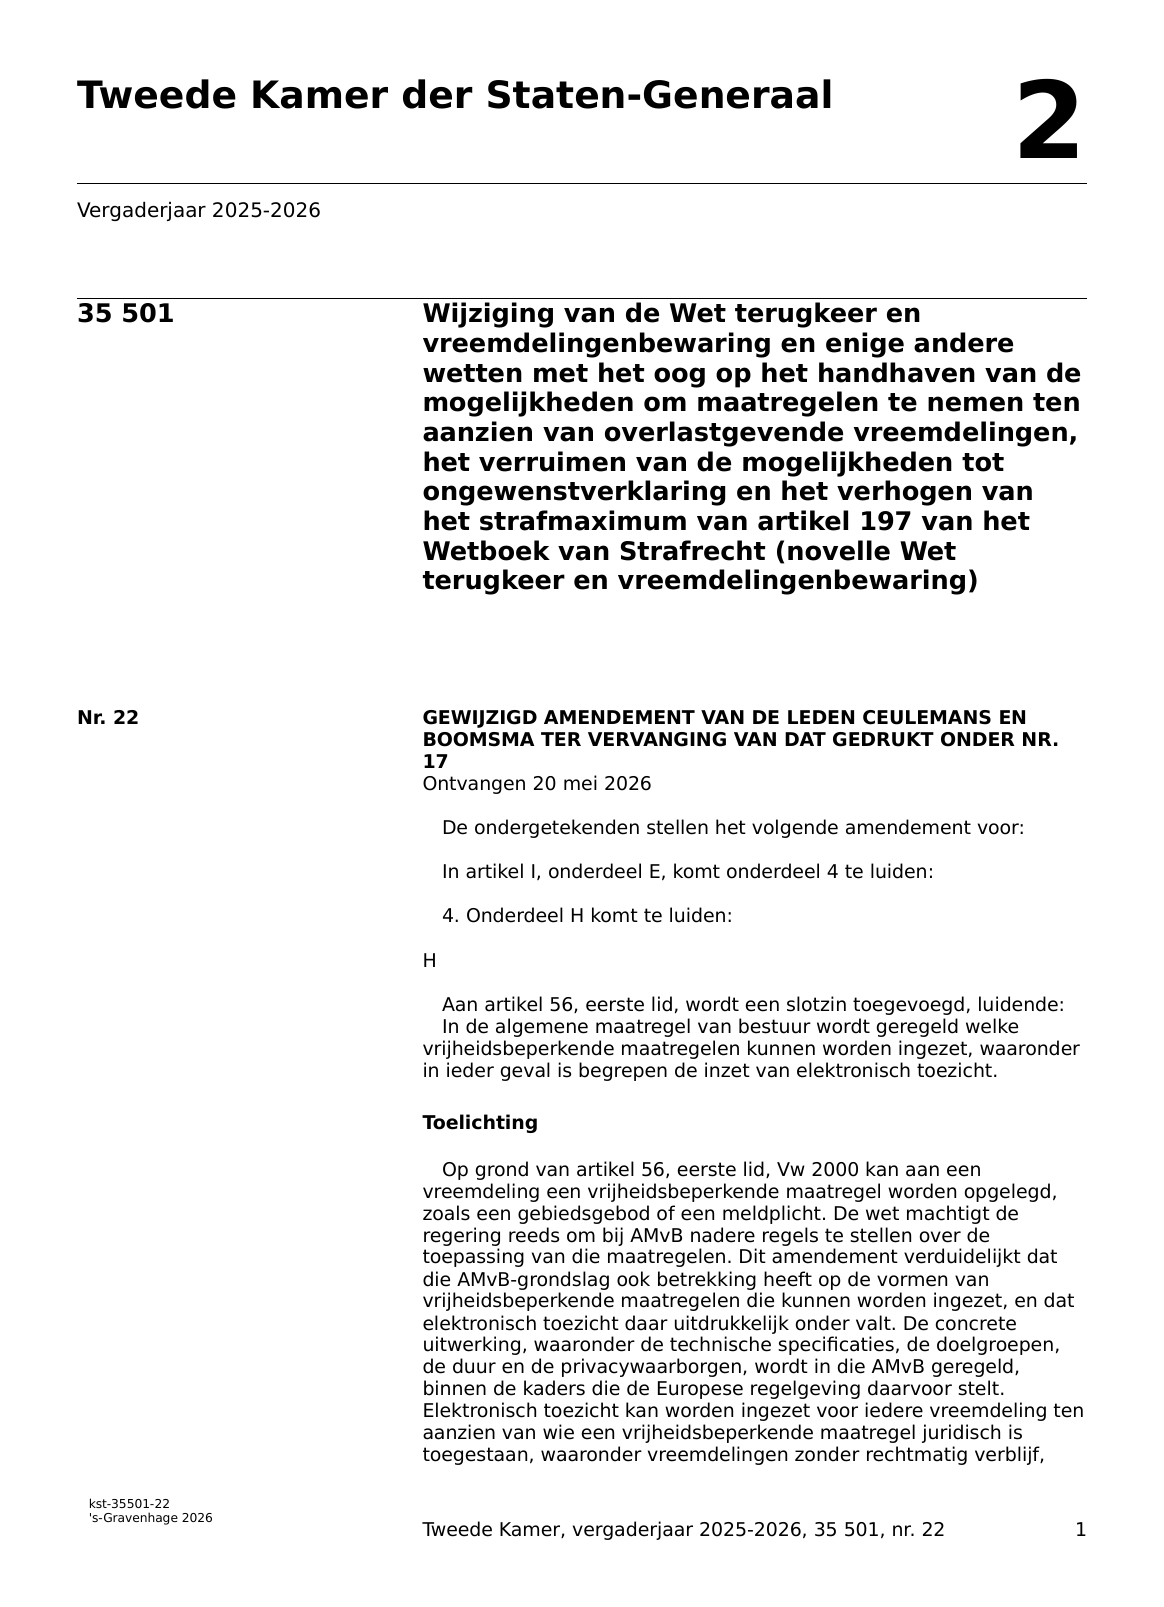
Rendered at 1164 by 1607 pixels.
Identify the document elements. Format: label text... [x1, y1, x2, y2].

text Ontvangen 20 mei 2026 [422, 773, 1087, 795]
text kst-35501-22 [88, 1497, 323, 1511]
text Op grond van artikel 56, eerste lid, Vw 2000 kan aan een vreemdeling een vrijheidsbeperkende maatregel worden opgelegd, zoals een gebiedsgebod of een meldplicht. De wet machtigt de regering reeds om bij AMvB nadere regels te stellen over de toepassing van die maatregelen. Dit amendement verduidelijkt dat die AMvB-grondslag ook betrekking heeft op de vormen van vrijheidsbeperkende maatregelen die kunnen worden ingezet, en dat elektronisch toezicht daar uitdrukkelijk onder valt. De concrete uitwerking, waaronder de technische specificaties, de doelgroepen, de duur en de privacywaarborgen, wordt in die AMvB geregeld, binnen de kaders die de Europese regelgeving daarvoor stelt. Elektronisch toezicht kan worden ingezet voor iedere vreemdeling ten aanzien van wie een vrijheidsbeperkende maatregel juridisch is toegestaan, waaronder vreemdelingen zonder rechtmatig verblijf, [422, 1158, 1087, 1466]
text In artikel I, onderdeel E, komt onderdeel 4 te luiden: [422, 861, 1087, 883]
table_header 2 [886, 59, 1087, 183]
text In de algemene maatregel van bestuur wordt geregeld welke vrijheidsbeperkende maatregelen kunnen worden ingezet, waaronder in ieder geval is begrepen de inzet van elektronisch toezicht. [422, 1016, 1087, 1082]
subtitle 35 501 Wijziging van de Wet terugkeer en vreemdelingenbewaring en enige andere wetten met het oog op het handhaven van de mogelijkheden om maatregelen te nemen ten aanzien van overlastgevende vreemdelingen, het verruimen van de mogelijkheden tot ongewenstverklaring en het verhogen van het strafmaximum van artikel 197 van het Wetboek van Strafrecht (novelle Wet terugkeer en vreemdelingenbewaring) [77, 299, 1087, 596]
text H [422, 949, 1087, 971]
text De ondergetekenden stellen het volgende amendement voor: [422, 817, 1087, 839]
table_header Tweede Kamer der Staten-Generaal [77, 59, 886, 183]
subtitle Toelichting [422, 1112, 1087, 1133]
text 's-Gravenhage 2026 [88, 1511, 323, 1525]
subtitle Nr. 22 GEWIJZIGD AMENDEMENT VAN DE LEDEN CEULEMANS EN BOOMSMA TER VERVANGING VAN DAT GEDRUKT ONDER NR. 17 [77, 707, 1087, 773]
table_cell Vergaderjaar 2025-2026 [77, 184, 1087, 298]
text 4. Onderdeel H komt te luiden: [422, 905, 1087, 927]
text Aan artikel 56, eerste lid, wordt een slotzin toegevoegd, luidende: [422, 994, 1087, 1016]
